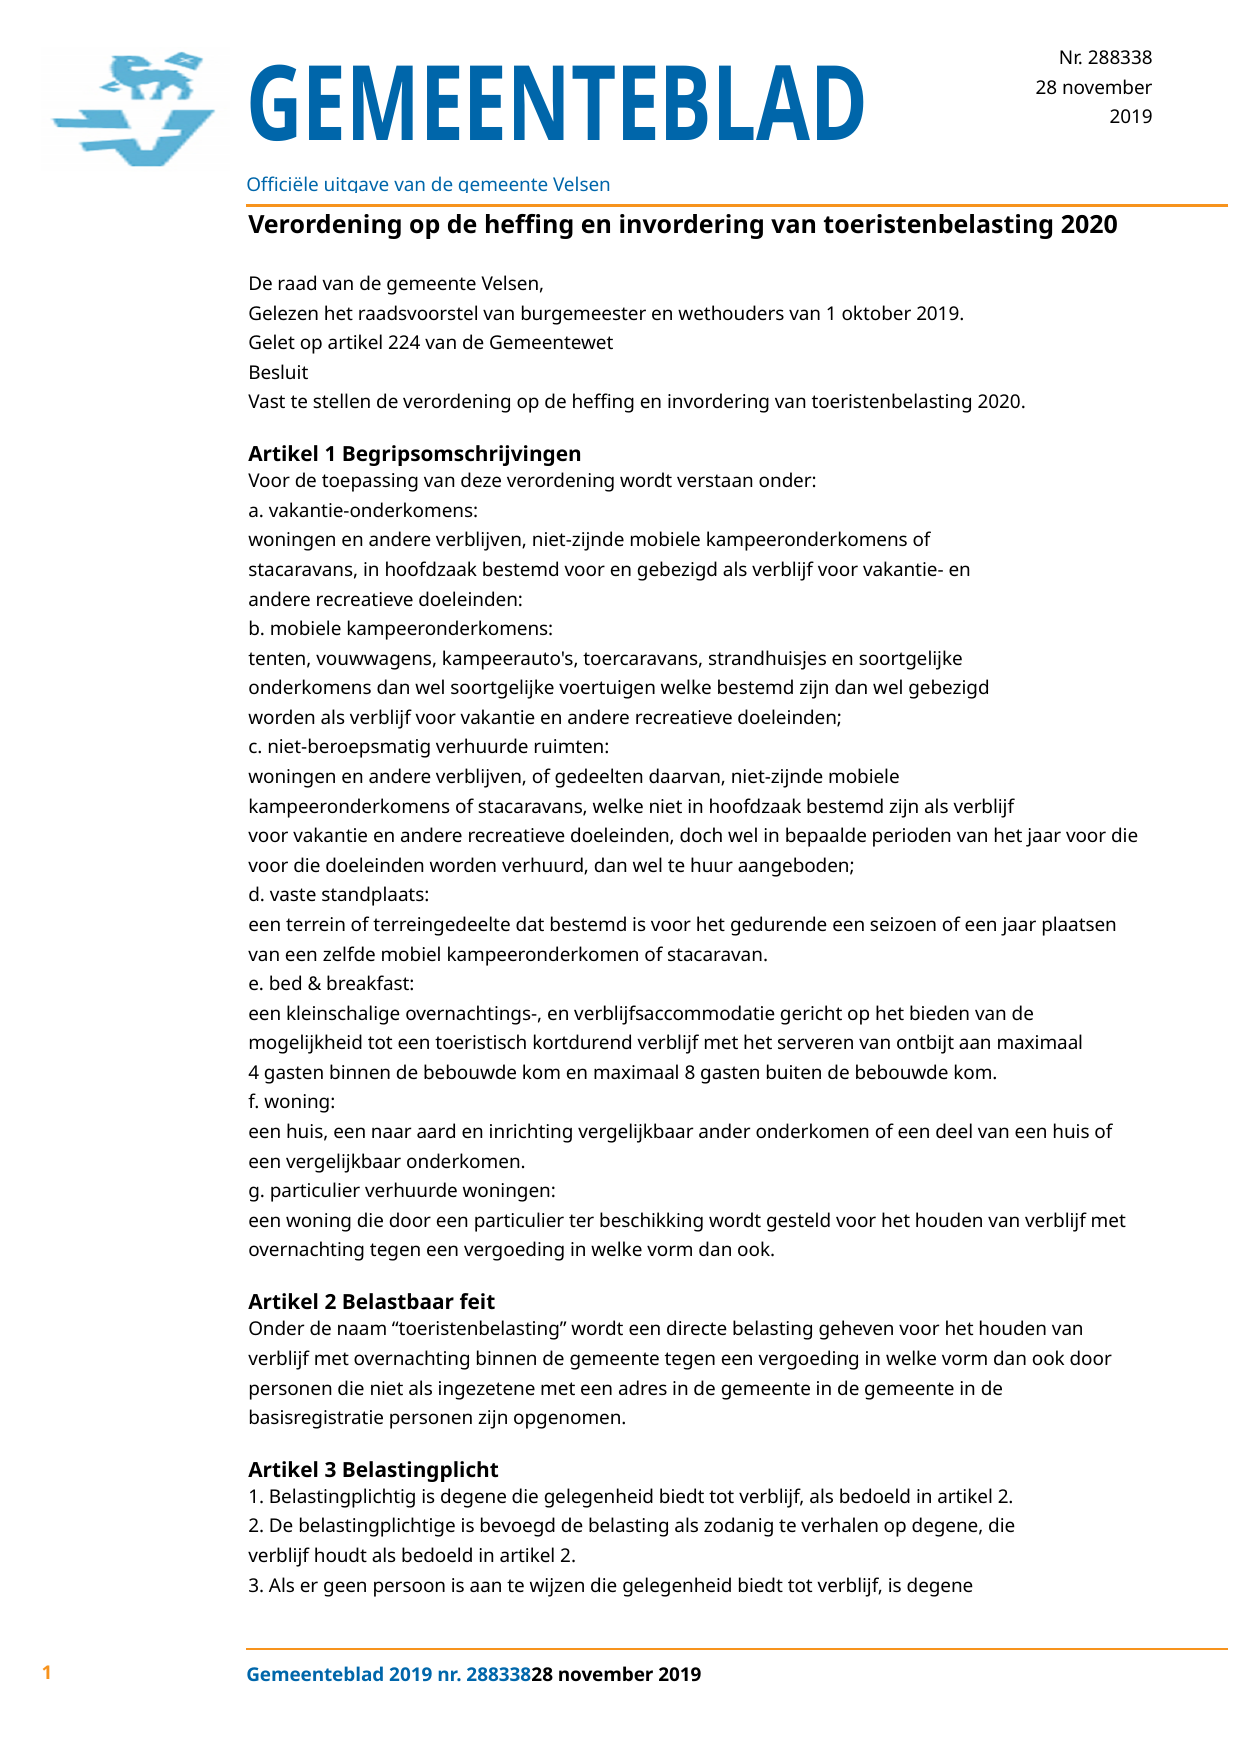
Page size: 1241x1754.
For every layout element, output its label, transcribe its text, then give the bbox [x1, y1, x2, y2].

text kampeeronderkomens of stacaravans, welke niet in hoofdzaak bestemd zijn als verblijf [248, 793, 1152, 819]
text woningen en andere verblijven, of gedeelten daarvan, niet-zijnde mobiele [248, 763, 1152, 789]
text stacaravans, in hoofdzaak bestemd voor en gebezigd als verblijf voor vakantie- en [248, 556, 1152, 582]
text e. bed & breakfast: [248, 970, 1152, 996]
text Artikel 1 Begripsomschrijvingen [248, 439, 1152, 467]
text g. particulier verhuurde woningen: [248, 1177, 1152, 1203]
text woningen en andere verblijven, niet-zijnde mobiele kampeeronderkomens of [248, 527, 1152, 552]
text een kleinschalige overnachtings-, en verblijfsaccommodatie gericht op het bieden van de [248, 1000, 1152, 1026]
text Vast te stellen de verordening op de heffing en invordering van toeristenbelasting 2020. [248, 389, 1152, 414]
text tenten, vouwwagens, kampeerauto's, toercaravans, strandhuisjes en soortgelijke [248, 645, 1152, 671]
text een woning die door een particulier ter beschikking wordt gesteld voor het houden van verblijf met [248, 1207, 1152, 1233]
text verblijf houdt als bedoeld in artikel 2. [248, 1542, 1152, 1568]
text een terrein of terreingedeelte dat bestemd is voor het gedurende een seizoen of een jaar plaatsen [248, 911, 1152, 937]
picture [41, 47, 231, 172]
text voor vakantie en andere recreatieve doeleinden, doch wel in bepaalde perioden van het jaar voor die voor die doeleinden worden verhuurd, dan wel te huur aangeboden; [248, 822, 1152, 878]
text Artikel 3 Belastingplicht [248, 1455, 1152, 1483]
text Onder de naam “toeristenbelasting” wordt een directe belasting geheven voor het houden van [248, 1316, 1152, 1341]
text 2. De belastingplichtige is bevoegd de belasting als zodanig te verhalen op degene, die [248, 1513, 1152, 1538]
text b. mobiele kampeeronderkomens: [248, 615, 1152, 641]
text basisregistratie personen zijn opgenomen. [248, 1404, 1152, 1430]
text Voor de toepassing van deze verordening wordt verstaan onder: [248, 467, 1152, 493]
text andere recreatieve doeleinden: [248, 586, 1152, 612]
text Gelezen het raadsvoorstel van burgemeester en wethouders van 1 oktober 2019. [248, 300, 1152, 326]
text Verordening op de heffing en invordering van toeristenbelasting 2020 [248, 207, 1152, 241]
text 3. Als er geen persoon is aan te wijzen die gelegenheid biedt tot verblijf, is degene [248, 1572, 1152, 1598]
text Artikel 2 Belastbaar feit [248, 1287, 1152, 1316]
text van een zelfde mobiel kampeeronderkomen of stacaravan. [248, 941, 1152, 967]
text De raad van de gemeente Velsen, [248, 270, 1152, 296]
text onderkomens dan wel soortgelijke voertuigen welke bestemd zijn dan wel gebezigd [248, 674, 1152, 700]
text a. vakantie-onderkomens: [248, 497, 1152, 523]
text verblijf met overnachting binnen de gemeente tegen een vergoeding in welke vorm dan ook door [248, 1345, 1152, 1371]
text 4 gasten binnen de bebouwde kom en maximaal 8 gasten buiten de bebouwde kom. [248, 1059, 1152, 1085]
text een vergelijkbaar onderkomen. [248, 1148, 1152, 1174]
text c. niet-beroepsmatig verhuurde ruimten: [248, 734, 1152, 759]
text f. woning: [248, 1089, 1152, 1114]
text overnachting tegen een vergoeding in welke vorm dan ook. [248, 1237, 1152, 1262]
text Besluit [248, 359, 1152, 385]
text worden als verblijf voor vakantie en andere recreatieve doeleinden; [248, 704, 1152, 730]
text mogelijkheid tot een toeristisch kortdurend verblijf met het serveren van ontbijt aan maximaal [248, 1029, 1152, 1055]
text personen die niet als ingezetene met een adres in de gemeente in de gemeente in de [248, 1375, 1152, 1400]
text een huis, een naar aard en inrichting vergelijkbaar ander onderkomen of een deel van een huis of [248, 1118, 1152, 1144]
text Gelet op artikel 224 van de Gemeentewet [248, 329, 1152, 355]
text d. vaste standplaats: [248, 882, 1152, 907]
text 1. Belastingplichtig is degene die gelegenheid biedt tot verblijf, als bedoeld in artikel 2. [248, 1483, 1152, 1509]
